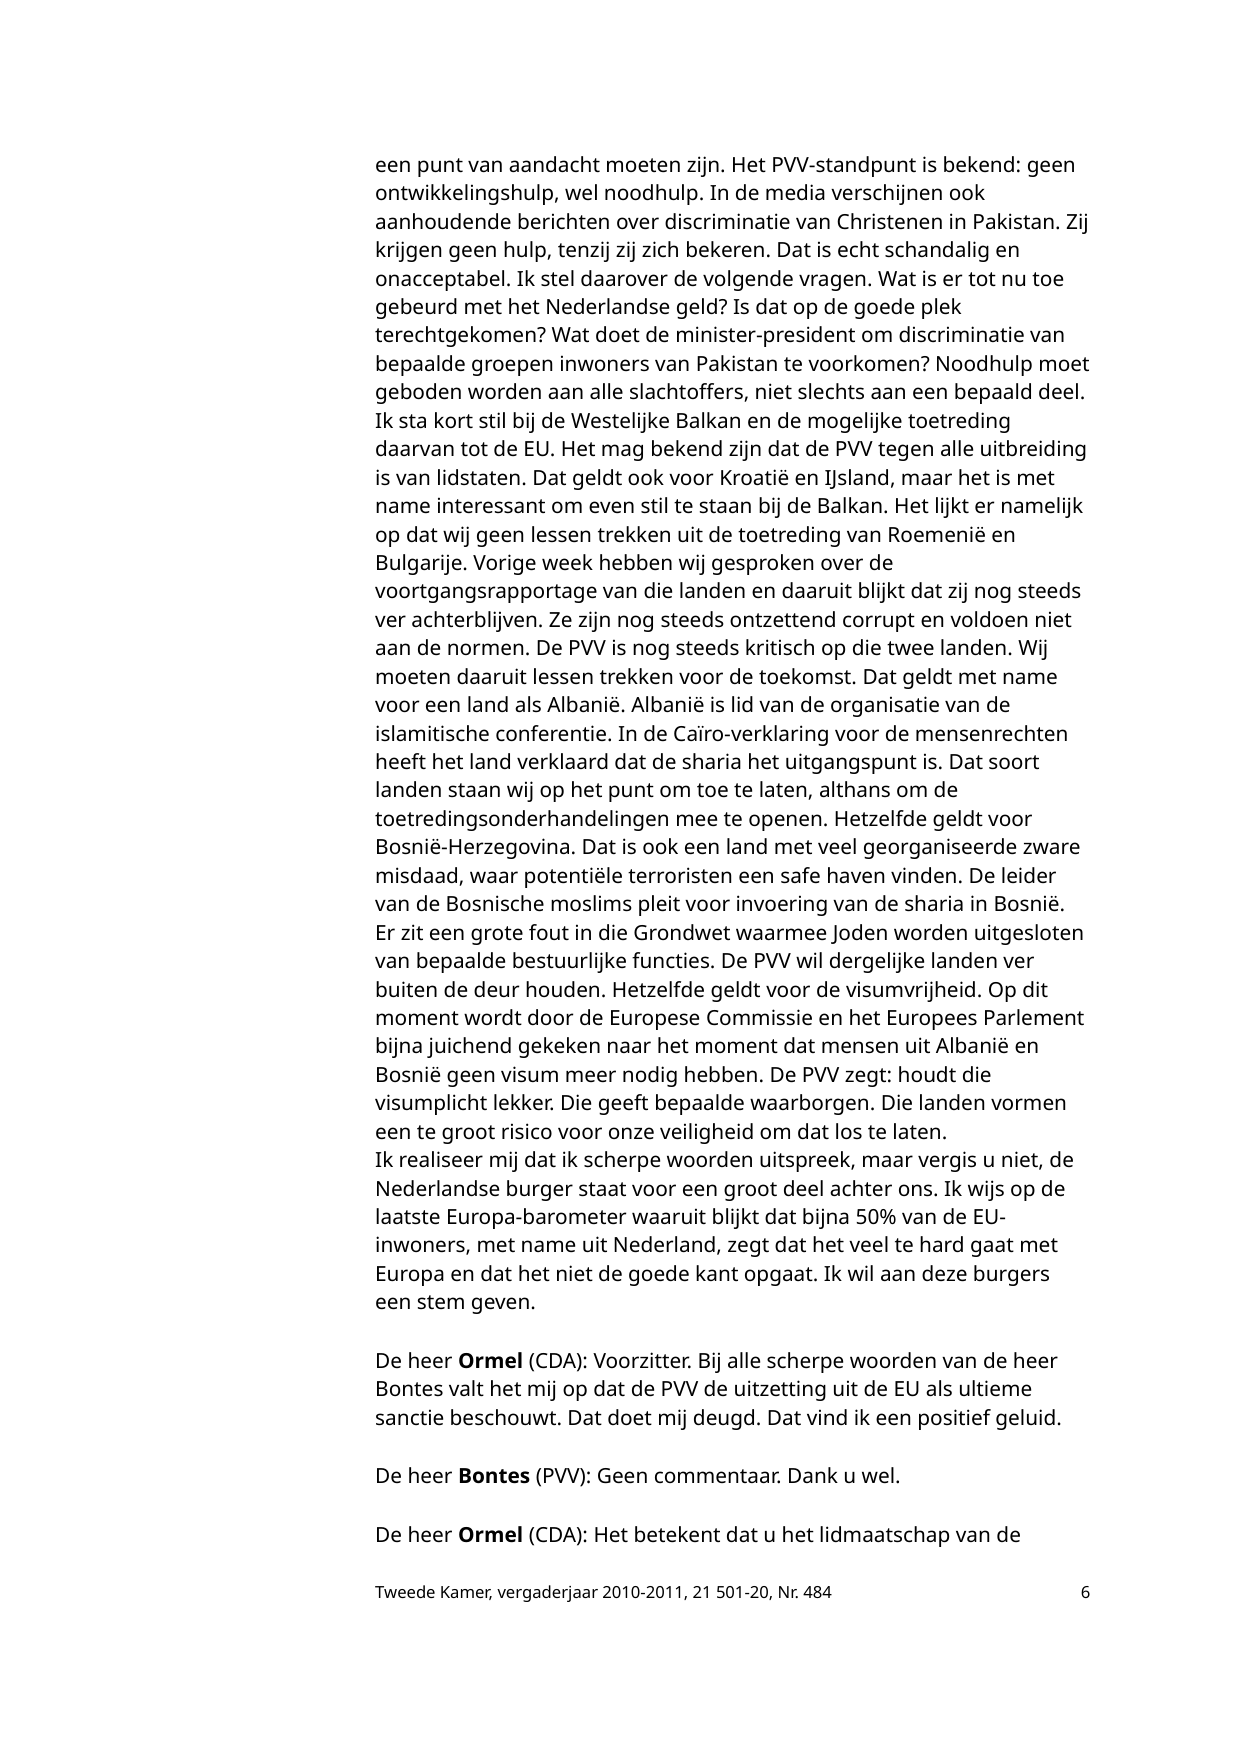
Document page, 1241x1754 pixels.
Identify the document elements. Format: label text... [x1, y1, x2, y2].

text Ik realiseer mij dat ik scherpe woorden uitspreek, maar vergis u niet, de Nederlandse burger staat voor een groot deel achter ons. Ik wijs op de laatste Europa-barometer waaruit blijkt dat bijna 50% van de EU-inwoners, met name uit Nederland, zegt dat het veel te hard gaat met Europa en dat het niet de goede kant opgaat. Ik wil aan deze burgers een stem geven. [375, 1145, 1090, 1316]
text De heer Bontes (PVV): Geen commentaar. Dank u wel. [375, 1461, 1090, 1490]
text een punt van aandacht moeten zijn. Het PVV-standpunt is bekend: geen ontwikkelingshulp, wel noodhulp. In de media verschijnen ook aanhoudende berichten over discriminatie van Christenen in Pakistan. Zij krijgen geen hulp, tenzij zij zich bekeren. Dat is echt schandalig en onacceptabel. Ik stel daarover de volgende vragen. Wat is er tot nu toe gebeurd met het Nederlandse geld? Is dat op de goede plek terechtgekomen? Wat doet de minister-president om discriminatie van bepaalde groepen inwoners van Pakistan te voorkomen? Noodhulp moet geboden worden aan alle slachtoffers, niet slechts aan een bepaald deel. [375, 150, 1090, 406]
text De heer Ormel (CDA): Het betekent dat u het lidmaatschap van de [375, 1520, 1090, 1548]
text De heer Ormel (CDA): Voorzitter. Bij alle scherpe woorden van de heer Bontes valt het mij op dat de PVV de uitzetting uit de EU als ultieme sanctie beschouwt. Dat doet mij deugd. Dat vind ik een positief geluid. [375, 1346, 1090, 1431]
text Ik sta kort stil bij de Westelijke Balkan en de mogelijke toetreding daarvan tot de EU. Het mag bekend zijn dat de PVV tegen alle uitbreiding is van lidstaten. Dat geldt ook voor Kroatië en IJsland, maar het is met name interessant om even stil te staan bij de Balkan. Het lijkt er namelijk op dat wij geen lessen trekken uit de toetreding van Roemenië en Bulgarije. Vorige week hebben wij gesproken over de voortgangsrapportage van die landen en daaruit blijkt dat zij nog steeds ver achterblijven. Ze zijn nog steeds ontzettend corrupt en voldoen niet aan de normen. De PVV is nog steeds kritisch op die twee landen. Wij moeten daaruit lessen trekken voor de toekomst. Dat geldt met name voor een land als Albanië. Albanië is lid van de organisatie van de islamitische conferentie. In de Caïro-verklaring voor de mensenrechten heeft het land verklaard dat de sharia het uitgangspunt is. Dat soort landen staan wij op het punt om toe te laten, althans om de toetredingsonderhandelingen mee te openen. Hetzelfde geldt voor Bosnië-Herzegovina. Dat is ook een land met veel georganiseerde zware misdaad, waar potentiële terroristen een safe haven vinden. De leider van de Bosnische moslims pleit voor invoering van de sharia in Bosnië. Er zit een grote fout in die Grondwet waarmee Joden worden uitgesloten van bepaalde bestuurlijke functies. De PVV wil dergelijke landen ver buiten de deur houden. Hetzelfde geldt voor de visumvrijheid. Op dit moment wordt door de Europese Commissie en het Europees Parlement bijna juichend gekeken naar het moment dat mensen uit Albanië en Bosnië geen visum meer nodig hebben. De PVV zegt: houdt die visumplicht lekker. Die geeft bepaalde waarborgen. Die landen vormen een te groot risico voor onze veiligheid om dat los te laten. [375, 406, 1090, 1145]
